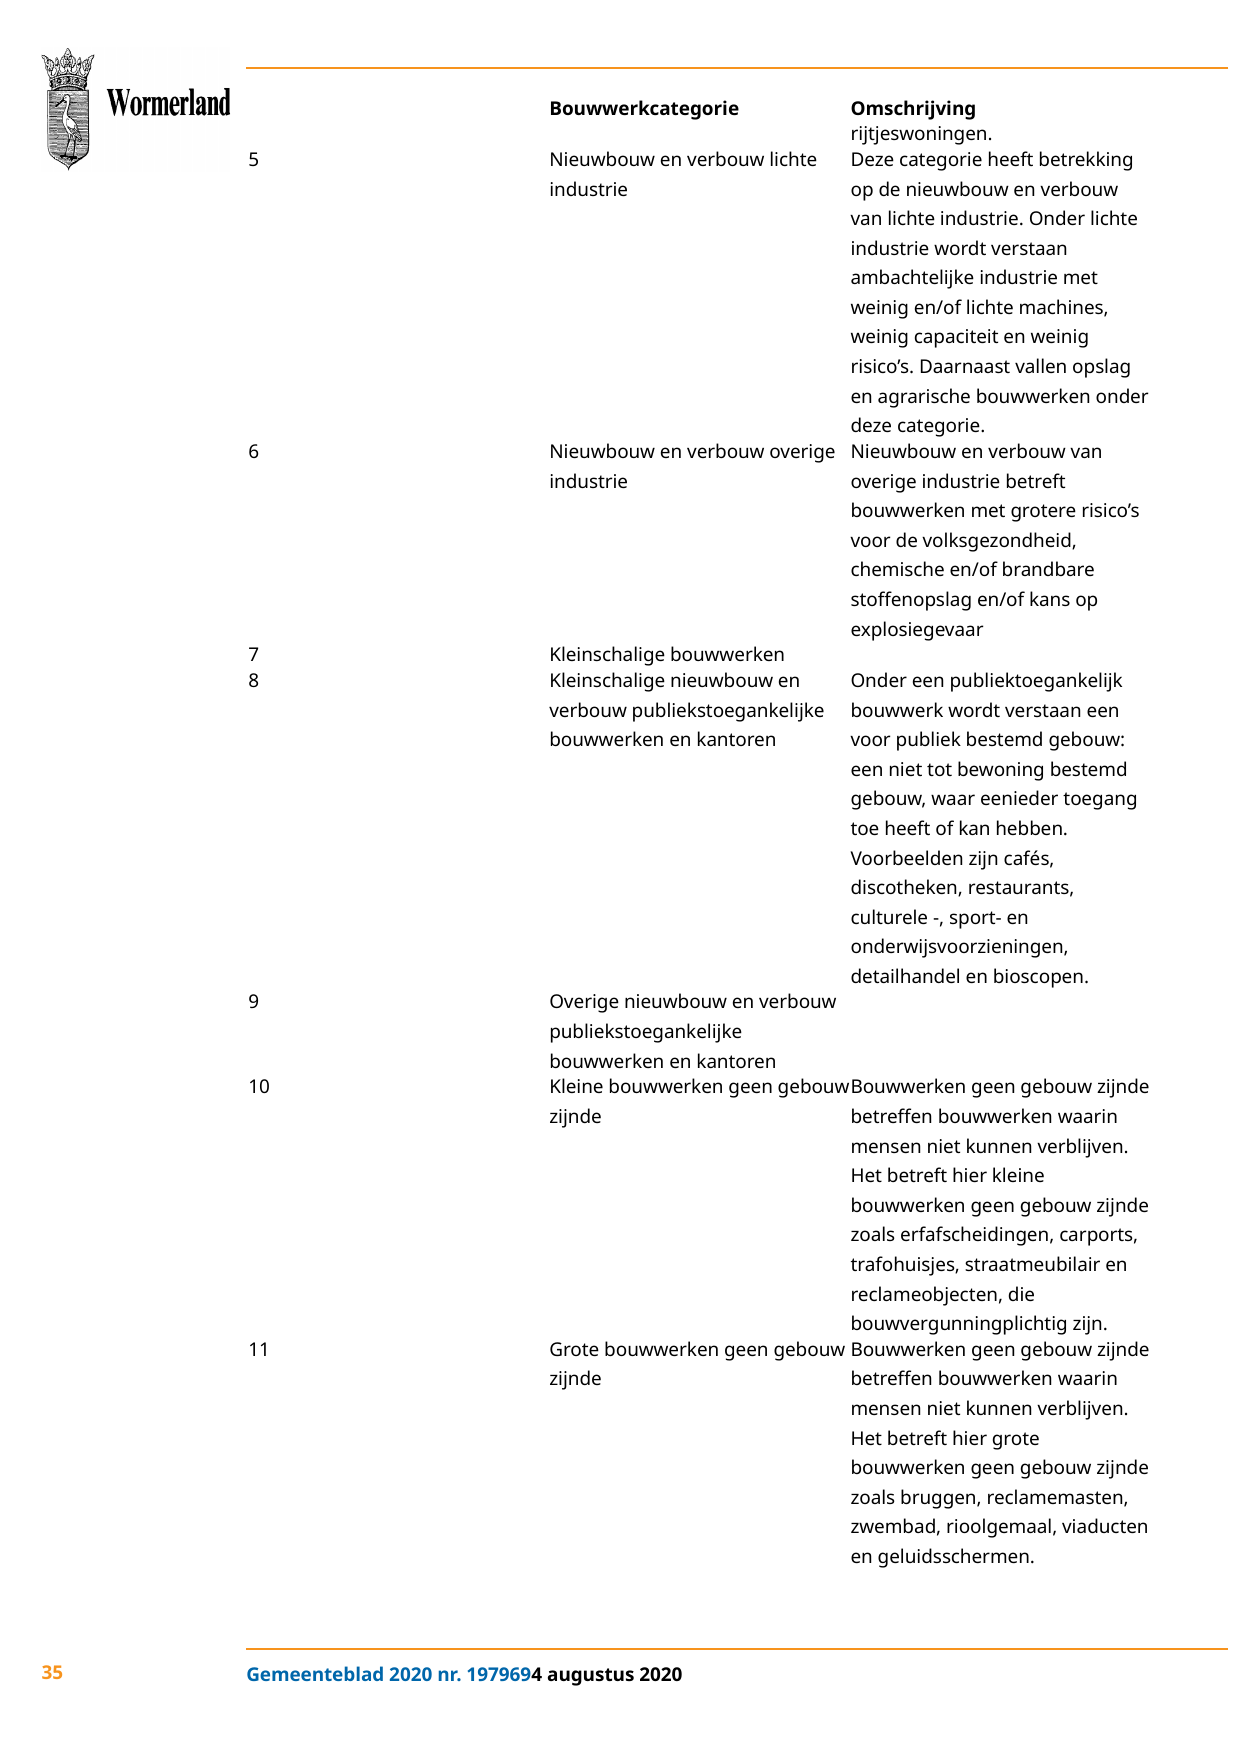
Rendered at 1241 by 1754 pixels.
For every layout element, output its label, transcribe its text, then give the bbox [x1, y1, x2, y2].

table_cell [850, 989, 1152, 1074]
table_cell Nieuwbouw en verbouw van overige industrie betreft bouwwerken met grotere risico’s voor de volksgezondheid, chemische en/of brandbare stoffenopslag en/of kans op explosiegevaar [850, 438, 1152, 641]
table_cell 9 [248, 989, 549, 1074]
table_cell 8 [248, 667, 549, 989]
table_cell [850, 641, 1152, 667]
table_cell [248, 121, 549, 146]
table_cell 10 [248, 1074, 549, 1336]
table_cell Bouwwerken geen gebouw zijnde betreffen bouwwerken waarin mensen niet kunnen verblijven. Het betreft hier grote bouwwerken geen gebouw zijnde zoals bruggen, reclamemasten, zwembad, rioolgemaal, viaducten en geluidsschermen. [850, 1336, 1152, 1569]
table_cell Bouwwerken geen gebouw zijnde betreffen bouwwerken waarin mensen niet kunnen verblijven. Het betreft hier kleine bouwwerken geen gebouw zijnde zoals erfafscheidingen, carports, trafohuisjes, straatmeubilair en reclameobjecten, die bouwvergunningplichtig zijn. [850, 1074, 1152, 1336]
picture [41, 47, 231, 172]
table_cell rijtjeswoningen. [850, 121, 1152, 146]
table_header [248, 95, 549, 121]
table_cell Nieuwbouw en verbouw overige industrie [549, 438, 850, 641]
table_cell Grote bouwwerken geen gebouw zijnde [549, 1336, 850, 1569]
table_cell Onder een publiektoegankelijk bouwwerk wordt verstaan een voor publiek bestemd gebouw: een niet tot bewoning bestemd gebouw, waar eenieder toegang toe heeft of kan hebben. Voorbeelden zijn cafés, discotheken, restaurants, culturele ‐, sport‐ en onderwijsvoorzieningen, detailhandel en bioscopen. [850, 667, 1152, 989]
table_cell Overige nieuwbouw en verbouw publiekstoegankelijke bouwwerken en kantoren [549, 989, 850, 1074]
table_cell 6 [248, 438, 549, 641]
table_cell [549, 121, 850, 146]
table_cell Kleinschalige nieuwbouw en verbouw publiekstoegankelijke bouwwerken en kantoren [549, 667, 850, 989]
table_cell Deze categorie heeft betrekking op de nieuwbouw en verbouw van lichte industrie. Onder lichte industrie wordt verstaan ambachtelijke industrie met weinig en/of lichte machines, weinig capaciteit en weinig risico’s. Daarnaast vallen opslag en agrarische bouwwerken onder deze categorie. [850, 146, 1152, 438]
table_cell Kleinschalige bouwwerken [549, 641, 850, 667]
table_header Omschrijving [850, 95, 1152, 121]
table_cell 7 [248, 641, 549, 667]
table_cell 11 [248, 1336, 549, 1569]
table_cell 5 [248, 146, 549, 438]
table_header Bouwwerkcategorie [549, 95, 850, 121]
table_cell Nieuwbouw en verbouw lichte industrie [549, 146, 850, 438]
table_cell Kleine bouwwerken geen gebouw zijnde [549, 1074, 850, 1336]
